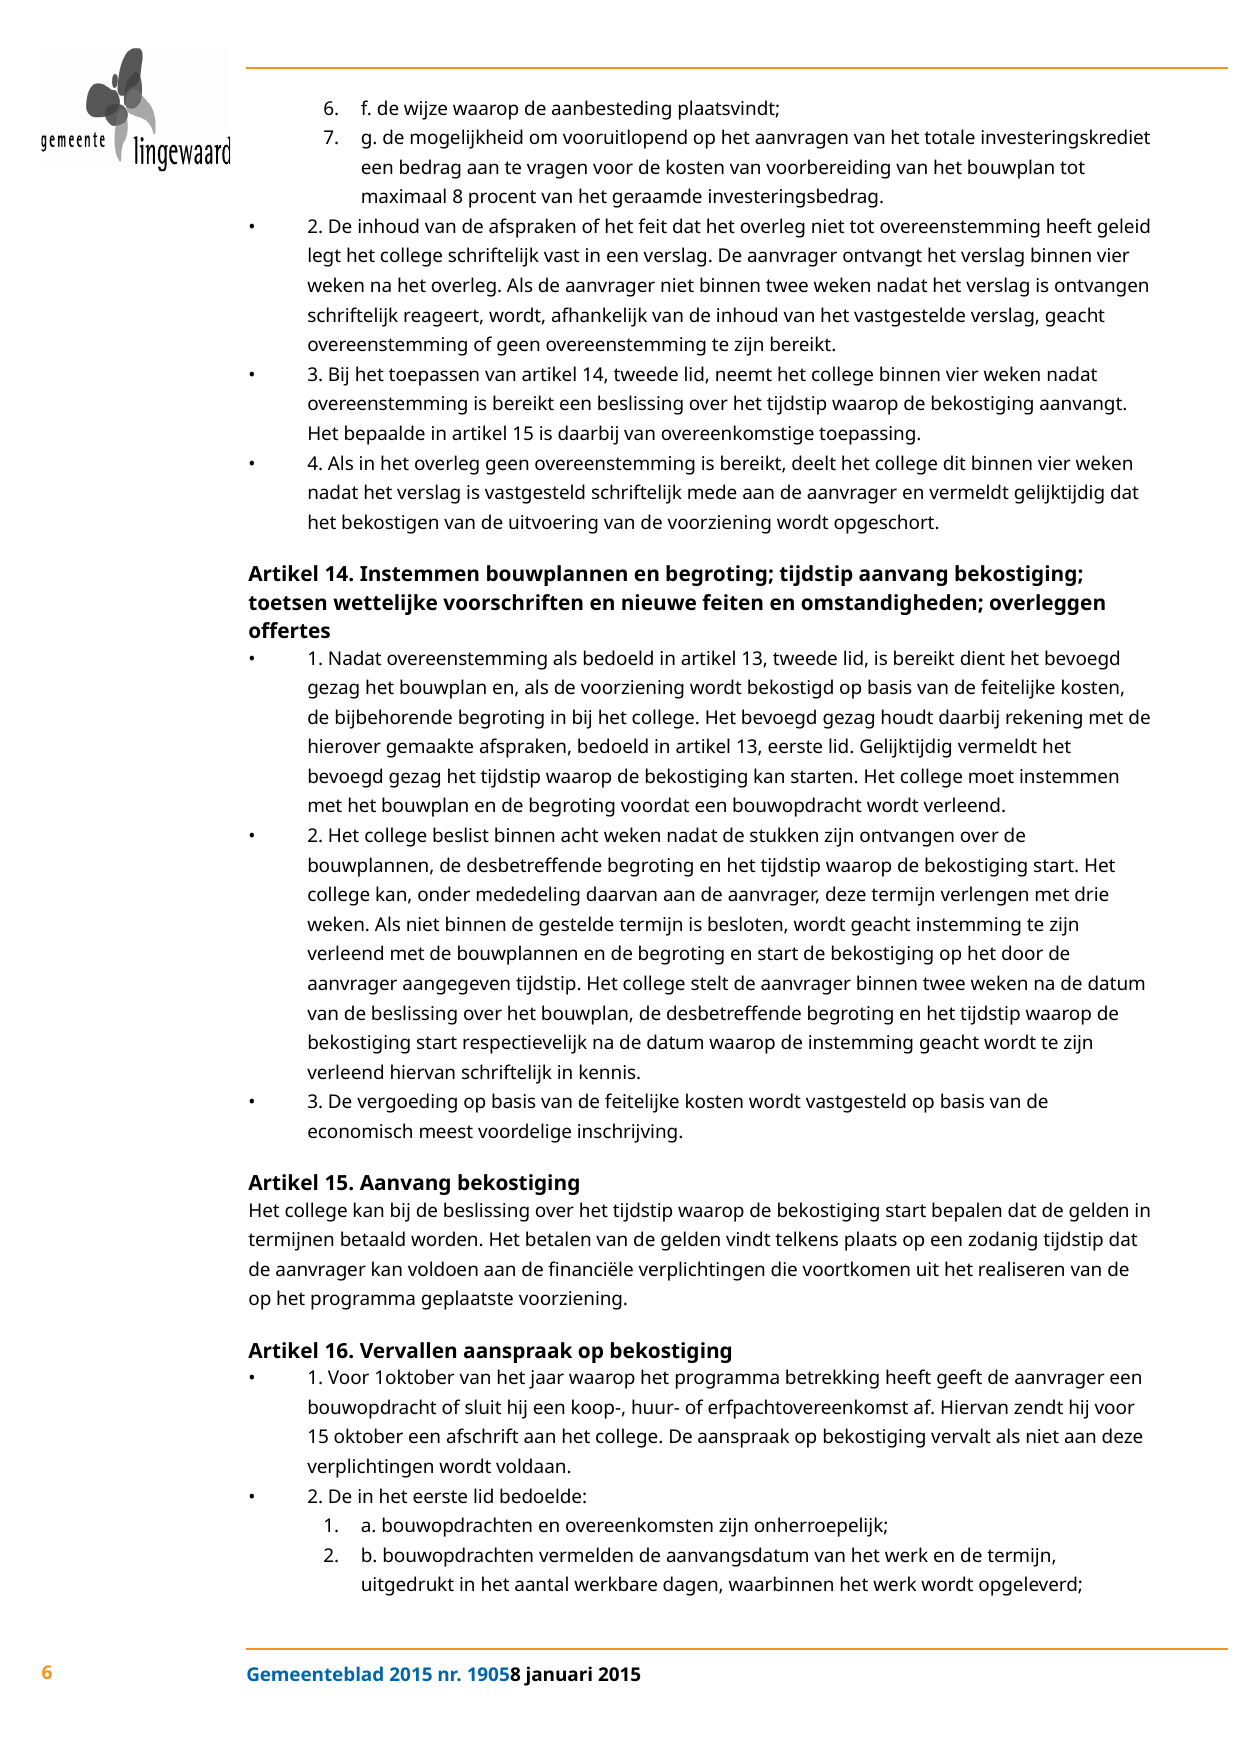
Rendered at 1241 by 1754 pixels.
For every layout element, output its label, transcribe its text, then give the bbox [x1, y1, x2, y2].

list a. bouwopdrachten en overeenkomsten zijn onherroepelijk; [323, 1512, 1152, 1538]
text Het college kan bij de beslissing over het tijdstip waarop de bekostiging start bepalen dat de gelden in termijnen betaald worden. Het betalen van de gelden vindt telkens plaats op een zodanig tijdstip dat de aanvrager kan voldoen aan de financiële verplichtingen die voortkomen uit het realiseren van de op het programma geplaatste voorziening. [248, 1197, 1152, 1311]
text Artikel 15. Aanvang bekostiging [248, 1168, 1152, 1197]
text Artikel 16. Vervallen aanspraak op bekostiging [248, 1336, 1152, 1364]
list g. de mogelijkheid om vooruitlopend op het aanvragen van het totale investeringskrediet een bedrag aan te vragen voor de kosten van voorbereiding van het bouwplan tot maximaal 8 procent van het geraamde investeringsbedrag. [323, 124, 1152, 209]
list 3. Bij het toepassen van artikel 14, tweede lid, neemt het college binnen vier weken nadat overeenstemming is bereikt een beslissing over het tijdstip waarop de bekostiging aanvangt. Het bepaalde in artikel 15 is daarbij van overeenkomstige toepassing. [248, 361, 1152, 446]
list 2. De in het eerste lid bedoelde: [248, 1483, 1152, 1508]
list 1. Nadat overeenstemming als bedoeld in artikel 13, tweede lid, is bereikt dient het bevoegd gezag het bouwplan en, als de voorziening wordt bekostigd op basis van de feitelijke kosten, de bijbehorende begroting in bij het college. Het bevoegd gezag houdt daarbij rekening met de hierover gemaakte afspraken, bedoeld in artikel 13, eerste lid. Gelijktijdig vermeldt het bevoegd gezag het tijdstip waarop de bekostiging kan starten. Het college moet instemmen met het bouwplan en de begroting voordat een bouwopdracht wordt verleend. [248, 645, 1152, 818]
picture [41, 47, 231, 172]
text Artikel 14. Instemmen bouwplannen en begroting; tijdstip aanvang bekostiging; toetsen wettelijke voorschriften en nieuwe feiten en omstandigheden; overleggen offertes [248, 559, 1152, 645]
list 4. Als in het overleg geen overeenstemming is bereikt, deelt het college dit binnen vier weken nadat het verslag is vastgesteld schriftelijk mede aan de aanvrager en vermeldt gelijktijdig dat het bekostigen van de uitvoering van de voorziening wordt opgeschort. [248, 450, 1152, 535]
list 2. De inhoud van de afspraken of het feit dat het overleg niet tot overeenstemming heeft geleid legt het college schriftelijk vast in een verslag. De aanvrager ontvangt het verslag binnen vier weken na het overleg. Als de aanvrager niet binnen twee weken nadat het verslag is ontvangen schriftelijk reageert, wordt, afhankelijk van de inhoud van het vastgestelde verslag, geacht overeenstemming of geen overeenstemming te zijn bereikt. [248, 213, 1152, 357]
list 3. De vergoeding op basis van de feitelijke kosten wordt vastgesteld op basis van de economisch meest voordelige inschrijving. [248, 1088, 1152, 1144]
list b. bouwopdrachten vermelden de aanvangsdatum van het werk en de termijn, uitgedrukt in het aantal werkbare dagen, waarbinnen het werk wordt opgeleverd; [323, 1542, 1152, 1597]
list f. de wijze waarop de aanbesteding plaatsvindt; [323, 95, 1152, 121]
list 1. Voor 1oktober van het jaar waarop het programma betrekking heeft geeft de aanvrager een bouwopdracht of sluit hij een koop-, huur- of erfpachtovereenkomst af. Hiervan zendt hij voor 15 oktober een afschrift aan het college. De aanspraak op bekostiging vervalt als niet aan deze verplichtingen wordt voldaan. [248, 1364, 1152, 1479]
list 2. Het college beslist binnen acht weken nadat de stukken zijn ontvangen over de bouwplannen, de desbetreffende begroting en het tijdstip waarop de bekostiging start. Het college kan, onder mededeling daarvan aan de aanvrager, deze termijn verlengen met drie weken. Als niet binnen de gestelde termijn is besloten, wordt geacht instemming te zijn verleend met de bouwplannen en de begroting en start de bekostiging op het door de aanvrager aangegeven tijdstip. Het college stelt de aanvrager binnen twee weken na de datum van de beslissing over het bouwplan, de desbetreffende begroting en het tijdstip waarop de bekostiging start respectievelijk na de datum waarop de instemming geacht wordt te zijn verleend hiervan schriftelijk in kennis. [248, 822, 1152, 1084]
